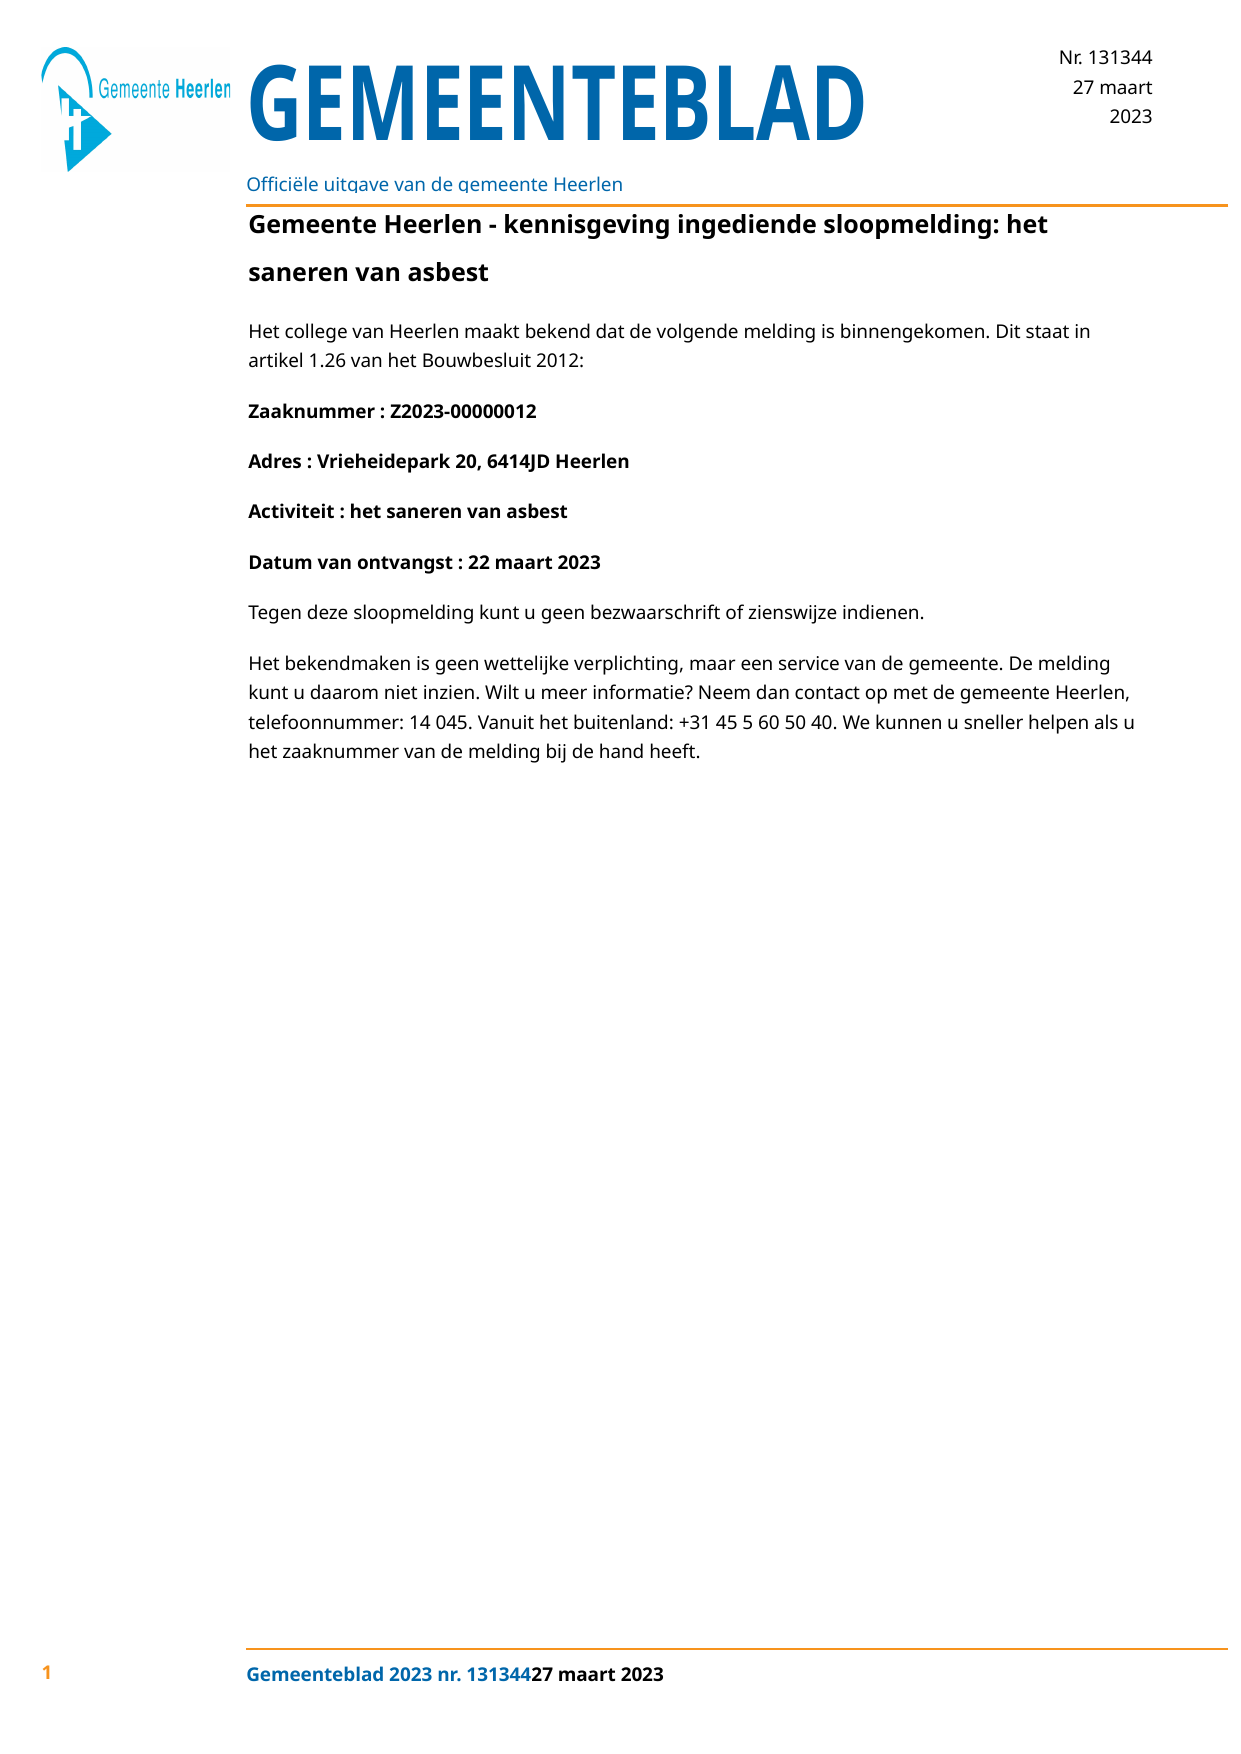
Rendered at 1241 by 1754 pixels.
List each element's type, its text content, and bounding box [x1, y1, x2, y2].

text Het bekendmaken is geen wettelijke verplichting, maar een service van de gemeente. De melding kunt u daarom niet inzien. Wilt u meer informatie? Neem dan contact op met de gemeente Heerlen, telefoonnummer: 14 045. Vanuit het buitenland: +31 45 5 60 50 40. We kunnen u sneller helpen als u het zaaknummer van de melding bij de hand heeft. [248, 650, 1152, 764]
text Gemeente Heerlen - kennisgeving ingediende sloopmelding: het saneren van asbest [248, 207, 1152, 288]
text Het college van Heerlen maakt bekend dat de volgende melding is binnengekomen. Dit staat in artikel 1.26 van het Bouwbesluit 2012: [248, 318, 1152, 373]
text Adres : Vrieheidepark 20, 6414JD Heerlen [248, 448, 1152, 474]
text Zaaknummer : Z2023-00000012 [248, 398, 1152, 424]
text Tegen deze sloopmelding kunt u geen bezwaarschrift of zienswijze indienen. [248, 599, 1152, 625]
text Datum van ontvangst : 22 maart 2023 [248, 549, 1152, 575]
picture [41, 47, 231, 172]
text Activiteit : het saneren van asbest [248, 499, 1152, 524]
picture [41, 47, 59, 70]
